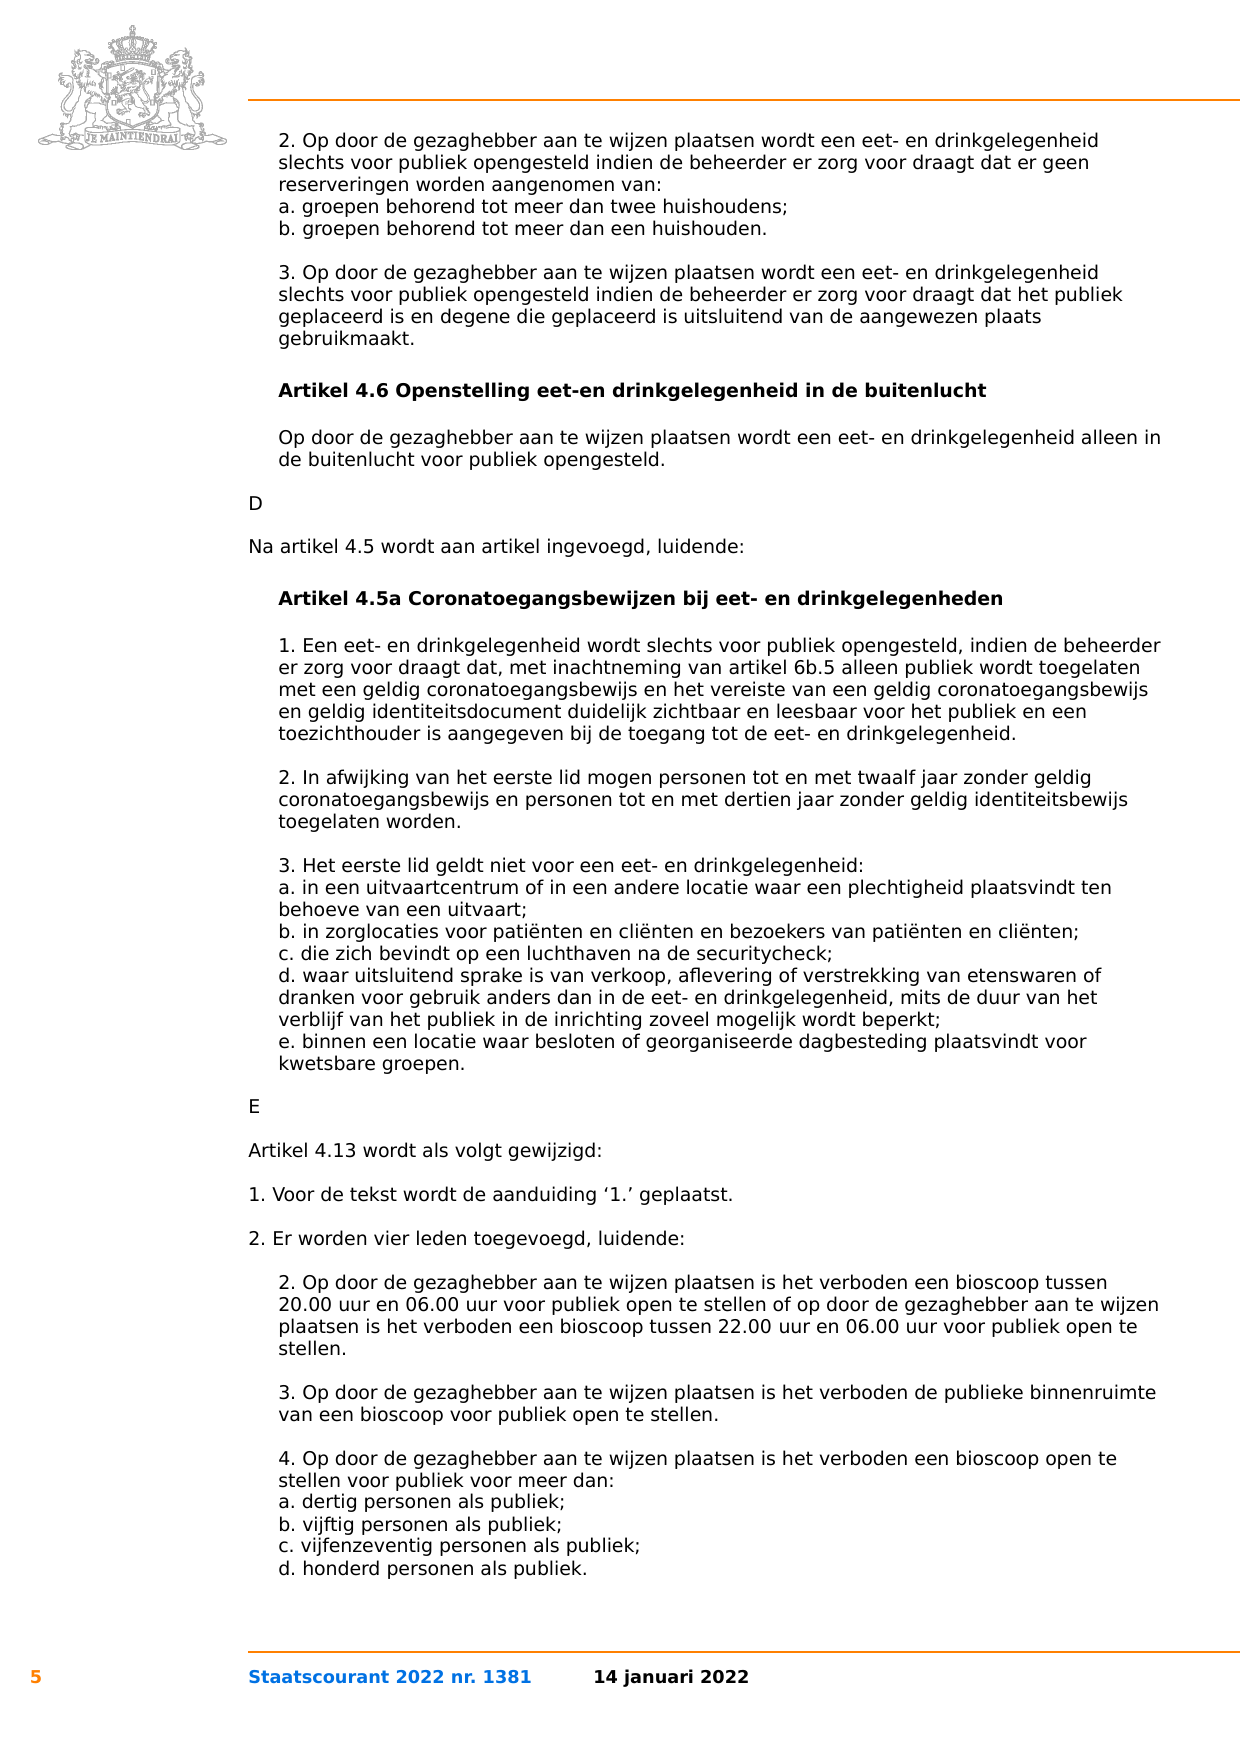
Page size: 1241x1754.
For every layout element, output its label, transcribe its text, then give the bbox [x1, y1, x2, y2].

text e. binnen een locatie waar besloten of georganiseerde dagbesteding plaatsvindt voor kwetsbare groepen. [278, 1031, 1163, 1074]
text Op door de gezaghebber aan te wijzen plaatsen wordt een eet- en drinkgelegenheid alleen in de buitenlucht voor publiek opengesteld. [278, 427, 1163, 471]
subtitle Artikel 4.6 Openstelling eet-en drinkgelegenheid in de buitenlucht [278, 379, 1163, 402]
text c. die zich bevindt op een luchthaven na de securitycheck; [278, 943, 1163, 965]
text Artikel 4.13 wordt als volgt gewijzigd: [248, 1140, 1163, 1162]
text 2. Op door de gezaghebber aan te wijzen plaatsen wordt een eet- en drinkgelegenheid slechts voor publiek opengesteld indien de beheerder er zorg voor draagt dat er geen reserveringen worden aangenomen van: [278, 130, 1163, 196]
subtitle Artikel 4.5a Coronatoegangsbewijzen bij eet- en drinkgelegenheden [278, 588, 1163, 610]
text 3. Op door de gezaghebber aan te wijzen plaatsen is het verboden de publieke binnenruimte van een bioscoop voor publiek open te stellen. [278, 1382, 1163, 1426]
text 2. Er worden vier leden toegevoegd, luidende: [248, 1228, 1163, 1250]
text b. in zorglocaties voor patiënten en cliënten en bezoekers van patiënten en cliënten; [278, 921, 1163, 943]
text c. vijfenzeventig personen als publiek; [278, 1535, 1163, 1557]
text 3. Op door de gezaghebber aan te wijzen plaatsen wordt een eet- en drinkgelegenheid slechts voor publiek opengesteld indien de beheerder er zorg voor draagt dat het publiek geplaceerd is en degene die geplaceerd is uitsluitend van de aangewezen plaats gebruikmaakt. [278, 262, 1163, 349]
text d. honderd personen als publiek. [278, 1557, 1163, 1579]
text 3. Het eerste lid geldt niet voor een eet- en drinkgelegenheid: [278, 855, 1163, 877]
picture [38, 25, 227, 150]
text a. groepen behorend tot meer dan twee huishoudens; [278, 196, 1163, 218]
text Na artikel 4.5 wordt aan artikel ingevoegd, luidende: [248, 536, 1163, 558]
text a. in een uitvaartcentrum of in een andere locatie waar een plechtigheid plaatsvindt ten behoeve van een uitvaart; [278, 877, 1163, 921]
text D [248, 492, 1163, 514]
text 2. Op door de gezaghebber aan te wijzen plaatsen is het verboden een bioscoop tussen 20.00 uur en 06.00 uur voor publiek open te stellen of op door de gezaghebber aan te wijzen plaatsen is het verboden een bioscoop tussen 22.00 uur en 06.00 uur voor publiek open te stellen. [278, 1272, 1163, 1360]
text b. groepen behorend tot meer dan een huishouden. [278, 218, 1163, 240]
text 2. In afwijking van het eerste lid mogen personen tot en met twaalf jaar zonder geldig coronatoegangsbewijs en personen tot en met dertien jaar zonder geldig identiteitsbewijs toegelaten worden. [278, 767, 1163, 833]
text d. waar uitsluitend sprake is van verkoop, aflevering of verstrekking van etenswaren of dranken voor gebruik anders dan in de eet- en drinkgelegenheid, mits de duur van het verblijf van het publiek in de inrichting zoveel mogelijk wordt beperkt; [278, 965, 1163, 1031]
text 4. Op door de gezaghebber aan te wijzen plaatsen is het verboden een bioscoop open te stellen voor publiek voor meer dan: [278, 1447, 1163, 1491]
text E [248, 1096, 1163, 1118]
text b. vijftig personen als publiek; [278, 1513, 1163, 1535]
text 1. Voor de tekst wordt de aanduiding ‘1.’ geplaatst. [248, 1184, 1163, 1206]
text a. dertig personen als publiek; [278, 1491, 1163, 1513]
text 1. Een eet- en drinkgelegenheid wordt slechts voor publiek opengesteld, indien de beheerder er zorg voor draagt dat, met inachtneming van artikel 6b.5 alleen publiek wordt toegelaten met een geldig coronatoegangsbewijs en het vereiste van een geldig coronatoegangsbewijs en geldig identiteitsdocument duidelijk zichtbaar en leesbaar voor het publiek en een toezichthouder is aangegeven bij de toegang tot de eet- en drinkgelegenheid. [278, 635, 1163, 745]
